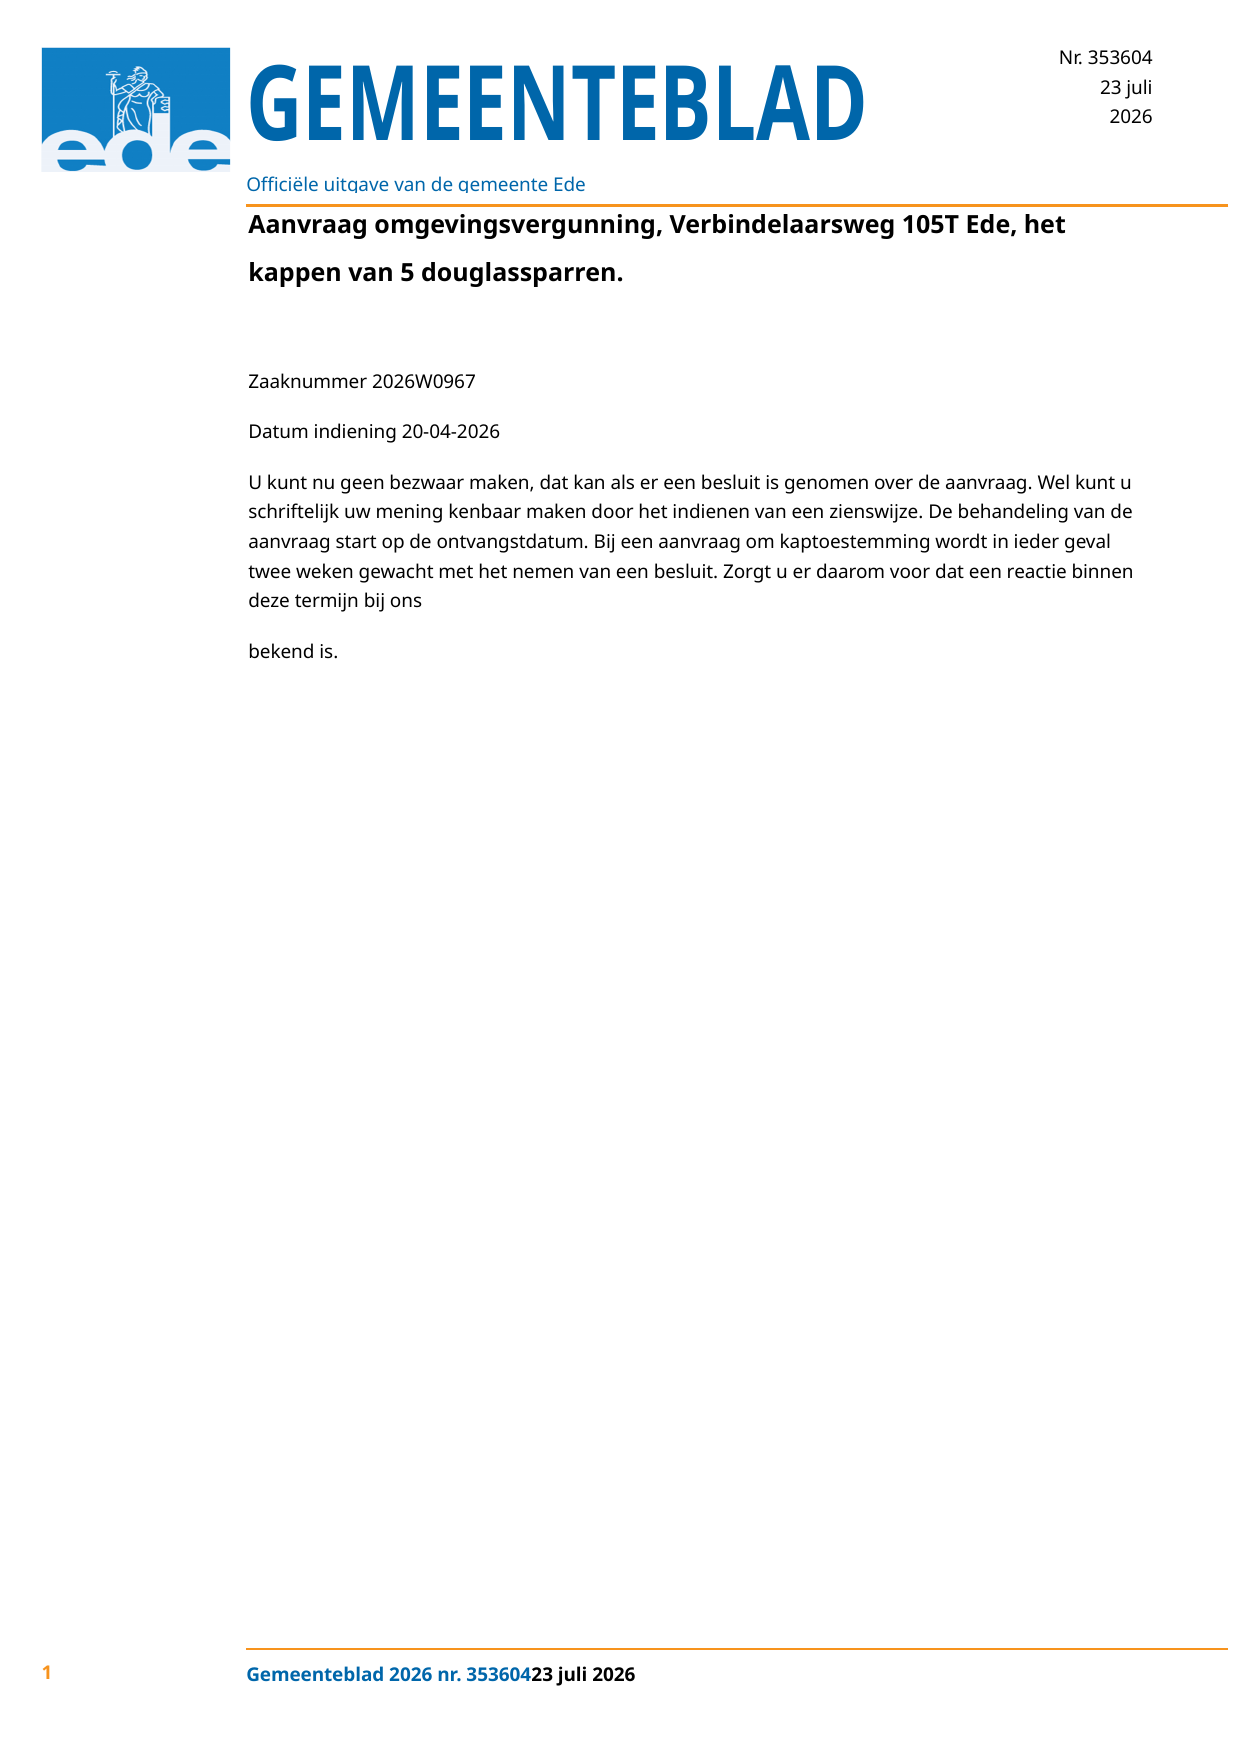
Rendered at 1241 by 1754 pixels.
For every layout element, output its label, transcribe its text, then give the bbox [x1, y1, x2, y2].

text Zaaknummer 2026W0967 [248, 368, 1152, 394]
picture [41, 47, 231, 172]
text U kunt nu geen bezwaar maken, dat kan als er een besluit is genomen over de aanvraag. Wel kunt u schriftelijk uw mening kenbaar maken door het indienen van een zienswijze. De behandeling van de aanvraag start op de ontvangstdatum. Bij een aanvraag om kaptoestemming wordt in ieder geval twee weken gewacht met het nemen van een besluit. Zorgt u er daarom voor dat een reactie binnen deze termijn bij ons [248, 469, 1152, 613]
text Datum indiening 20-04-2026 [248, 419, 1152, 444]
text bekend is. [248, 638, 1152, 664]
text Aanvraag omgevingsvergunning, Verbindelaarsweg 105T Ede, het kappen van 5 douglassparren. [248, 207, 1152, 288]
